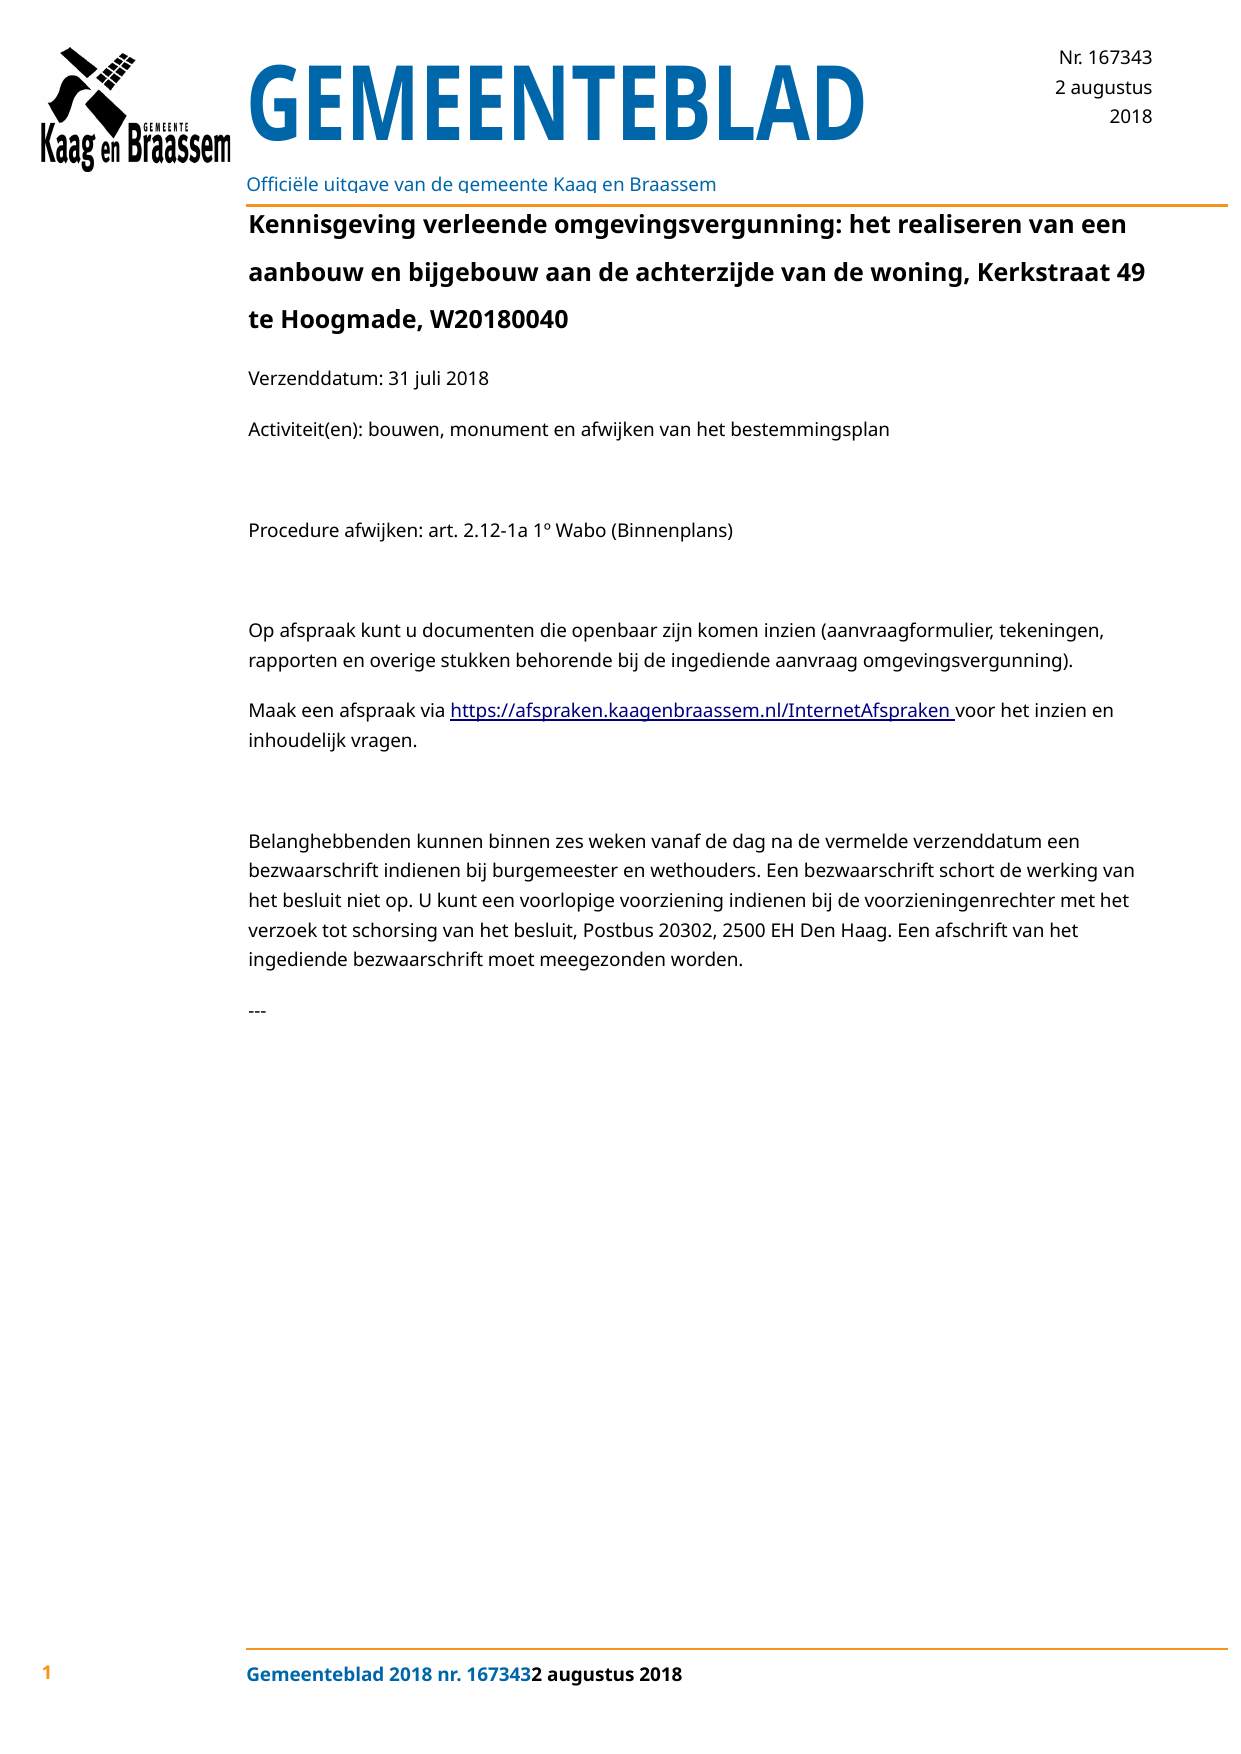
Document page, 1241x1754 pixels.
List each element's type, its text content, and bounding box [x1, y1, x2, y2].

text Kennisgeving verleende omgevingsvergunning: het realiseren van een aanbouw en bijgebouw aan de achterzijde van de woning, Kerkstraat 49 te Hoogmade, W20180040 [248, 207, 1152, 336]
text Verzenddatum: 31 juli 2018 [248, 366, 1152, 391]
text Maak een afspraak via https://afspraken.kaagenbraassem.nl/InternetAfspraken voor het inzien en inhoudelijk vragen. [248, 698, 1152, 753]
text --- [248, 997, 1152, 1022]
text Op afspraak kunt u documenten die openbaar zijn komen inzien (aanvraagformulier, tekeningen, rapporten en overige stukken behorende bij de ingediende aanvraag omgevingsvergunning). [248, 618, 1152, 673]
text Activiteit(en): bouwen, monument en afwijken van het bestemmingsplan [248, 416, 1152, 442]
text Belanghebbenden kunnen binnen zes weken vanaf de dag na de vermelde verzenddatum een bezwaarschrift indienen bij burgemeester en wethouders. Een bezwaarschrift schort de werking van het besluit niet op. U kunt een voorlopige voorziening indienen bij de voorzieningenrechter met het verzoek tot schorsing van het besluit, Postbus 20302, 2500 EH Den Haag. Een afschrift van het ingediende bezwaarschrift moet meegezonden worden. [248, 828, 1152, 972]
text Procedure afwijken: art. 2.12-1a 1º Wabo (Binnenplans) [248, 517, 1152, 542]
picture [41, 47, 231, 172]
